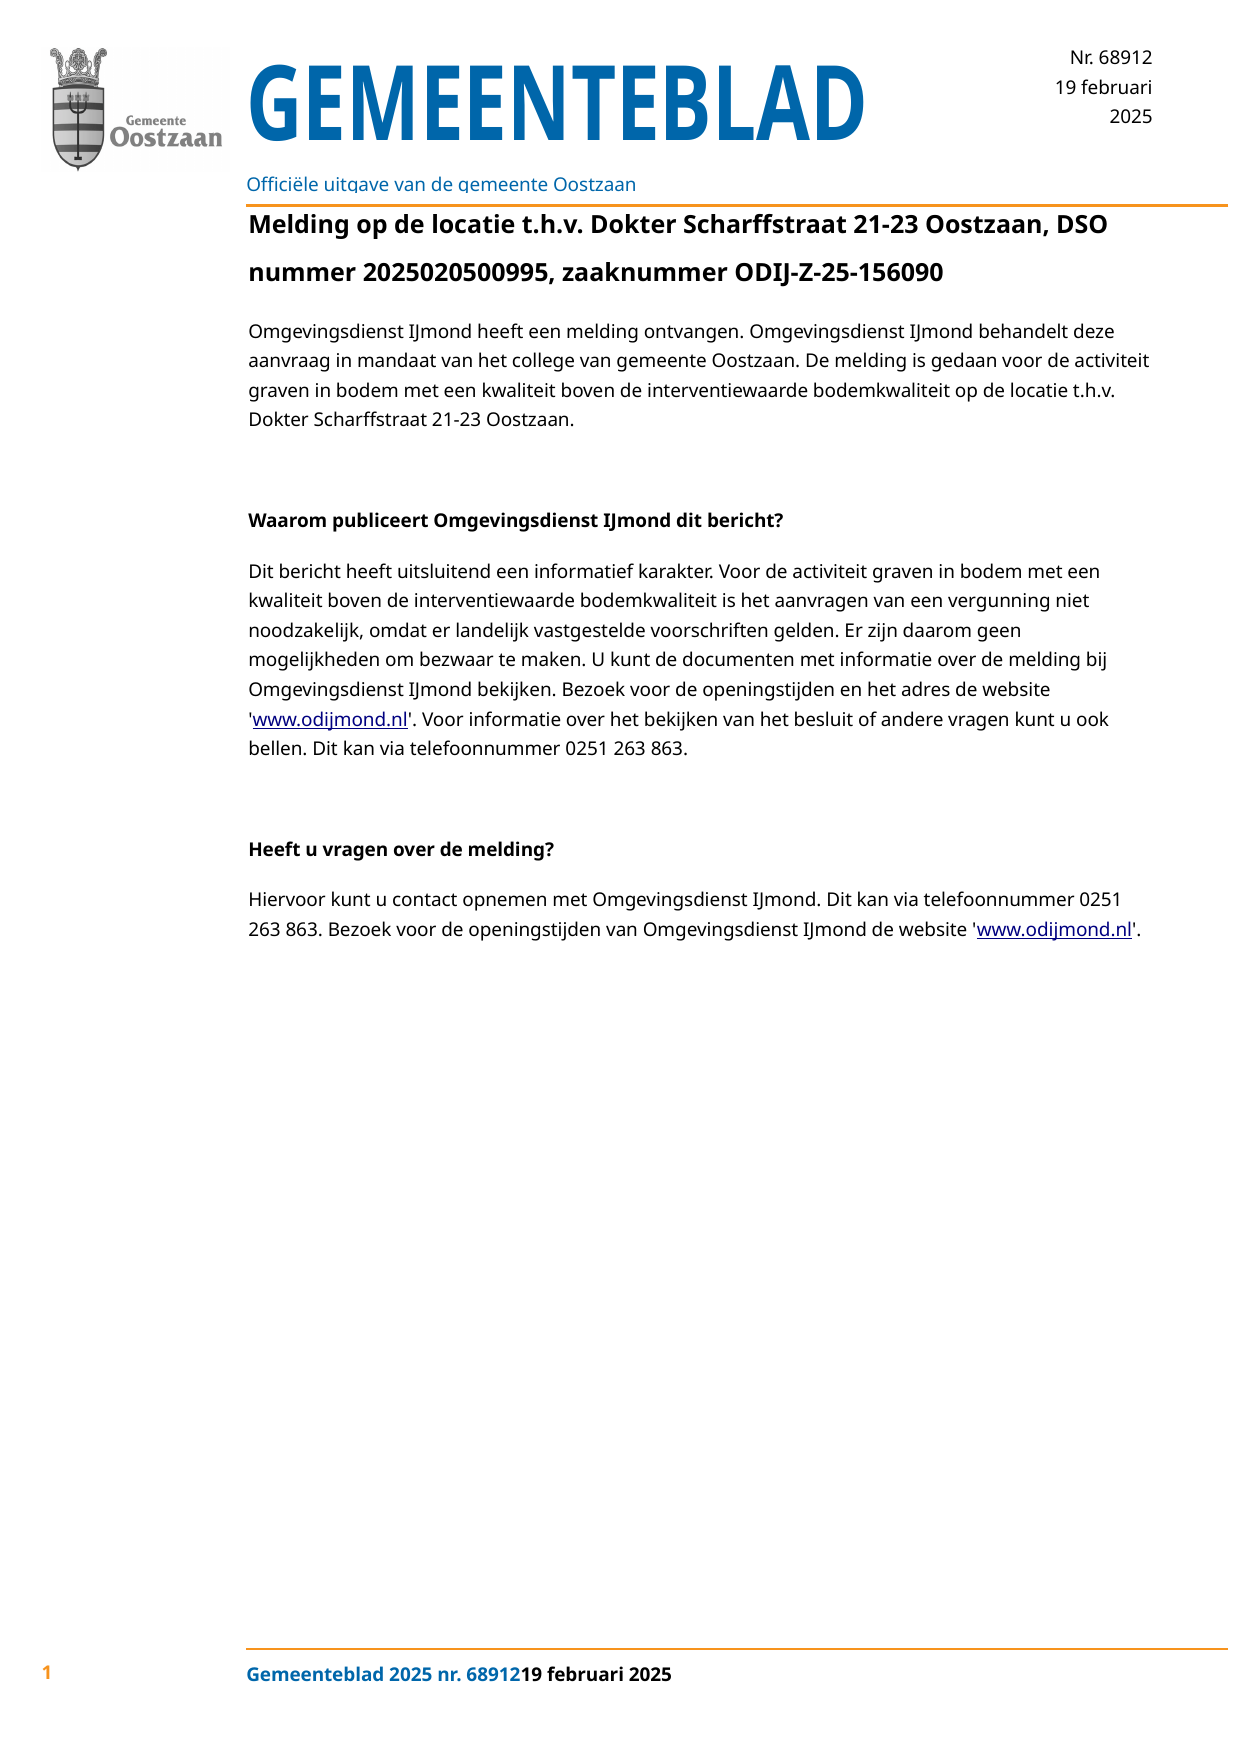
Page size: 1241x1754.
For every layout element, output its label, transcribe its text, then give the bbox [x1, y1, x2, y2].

text Dit bericht heeft uitsluitend een informatief karakter. Voor de activiteit graven in bodem met een kwaliteit boven de interventiewaarde bodemkwaliteit is het aanvragen van een vergunning niet noodzakelijk, omdat er landelijk vastgestelde voorschriften gelden. Er zijn daarom geen mogelijkheden om bezwaar te maken. U kunt de documenten met informatie over de melding bij Omgevingsdienst IJmond bekijken. Bezoek voor de openingstijden en het adres de website 'www.odijmond.nl'. Voor informatie over het bekijken van het besluit of andere vragen kunt u ook bellen. Dit kan via telefoonnummer 0251 263 863. [248, 558, 1152, 761]
picture [41, 47, 231, 172]
text Hiervoor kunt u contact opnemen met Omgevingsdienst IJmond. Dit kan via telefoonnummer 0251 263 863. Bezoek voor de openingstijden van Omgevingsdienst IJmond de website 'www.odijmond.nl'. [248, 887, 1152, 942]
text Waarom publiceert Omgevingsdienst IJmond dit bericht? [248, 507, 1152, 533]
text Omgevingsdienst IJmond heeft een melding ontvangen. Omgevingsdienst IJmond behandelt deze aanvraag in mandaat van het college van gemeente Oostzaan. De melding is gedaan voor de activiteit graven in bodem met een kwaliteit boven de interventiewaarde bodemkwaliteit op de locatie t.h.v. Dokter Scharffstraat 21-23 Oostzaan. [248, 318, 1152, 432]
text Heeft u vragen over de melding? [248, 836, 1152, 862]
text Melding op de locatie t.h.v. Dokter Scharffstraat 21-23 Oostzaan, DSO nummer 2025020500995, zaaknummer ODIJ-Z-25-156090 [248, 207, 1152, 288]
